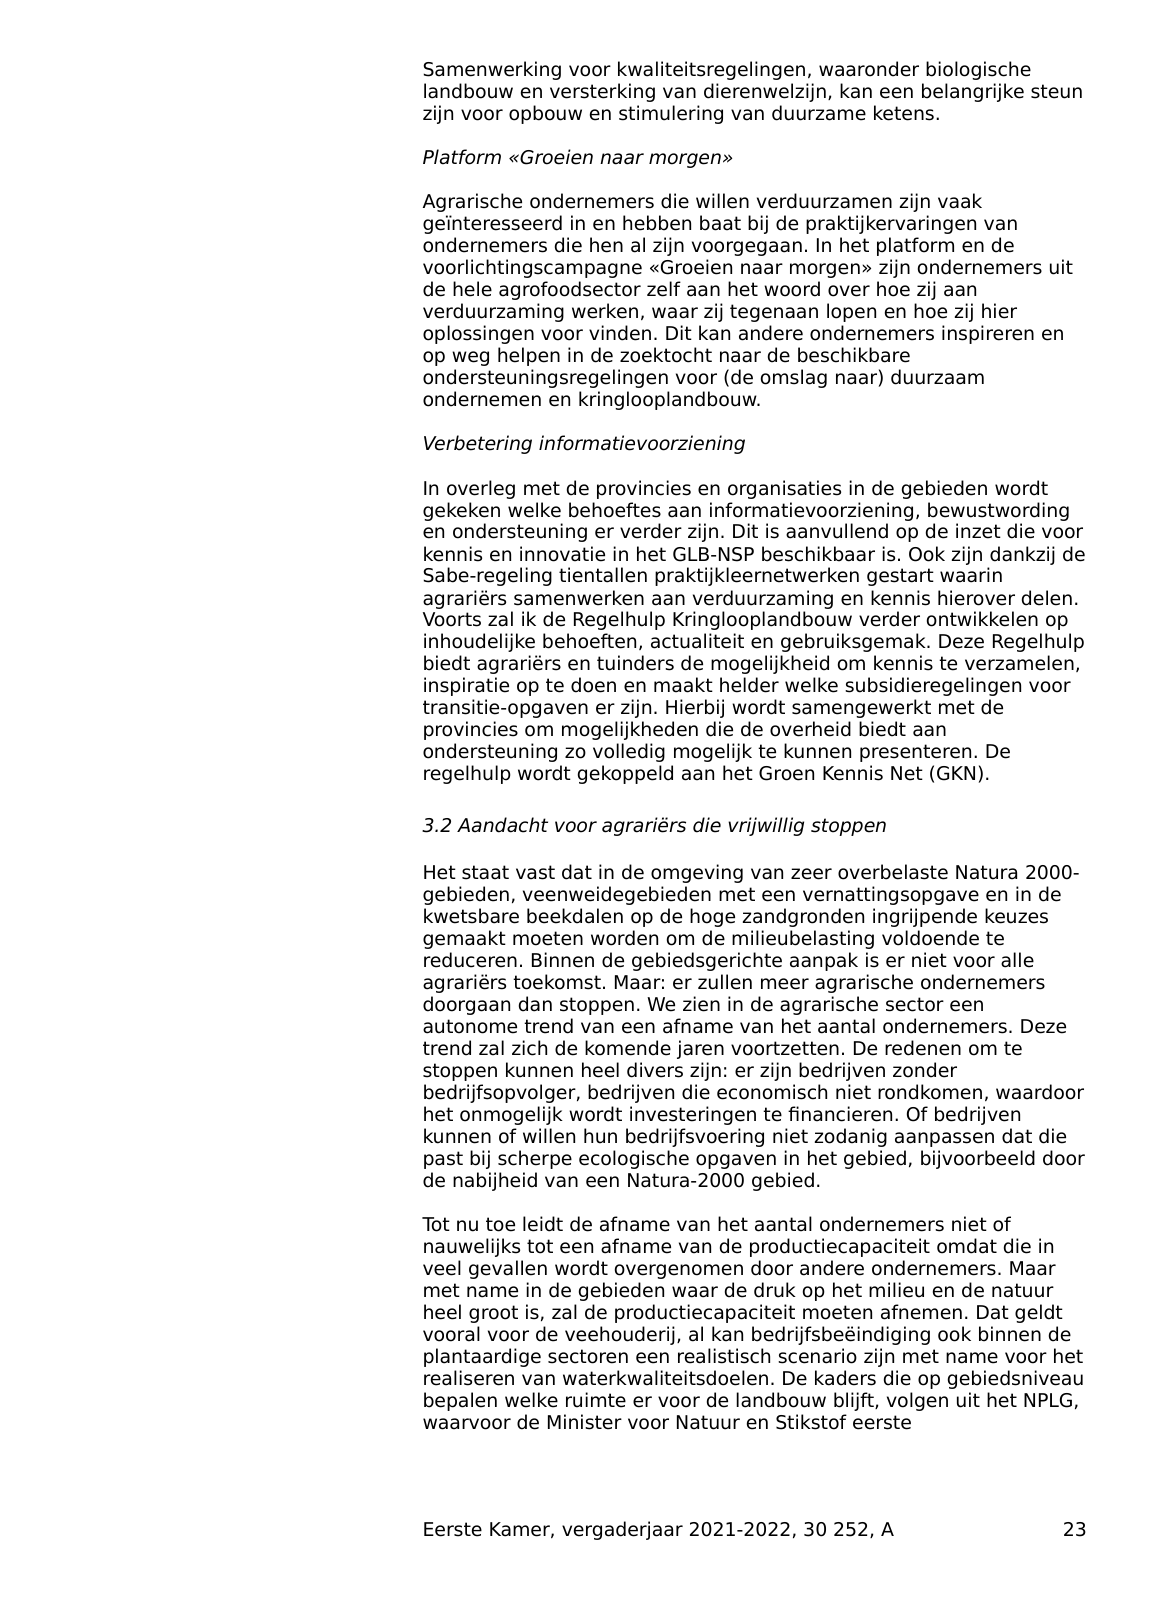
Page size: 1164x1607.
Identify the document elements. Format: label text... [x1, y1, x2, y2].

subtitle Platform «Groeien naar morgen» [422, 147, 1087, 169]
subtitle Verbetering informatievoorziening [422, 433, 1087, 455]
subtitle 3.2 Aandacht voor agrariërs die vrijwillig stoppen [422, 815, 1087, 837]
text Samenwerking voor kwaliteitsregelingen, waaronder biologische landbouw en versterking van dierenwelzijn, kan een belangrijke steun zijn voor opbouw en stimulering van duurzame ketens. [422, 59, 1087, 125]
text Het staat vast dat in de omgeving van zeer overbelaste Natura 2000-gebieden, veenweidegebieden met een vernattingsopgave en in de kwetsbare beekdalen op de hoge zandgronden ingrijpende keuzes gemaakt moeten worden om de milieubelasting voldoende te reduceren. Binnen de gebiedsgerichte aanpak is er niet voor alle agrariërs toekomst. Maar: er zullen meer agrarische ondernemers doorgaan dan stoppen. We zien in de agrarische sector een autonome trend van een afname van het aantal ondernemers. Deze trend zal zich de komende jaren voortzetten. De redenen om te stoppen kunnen heel divers zijn: er zijn bedrijven zonder bedrijfsopvolger, bedrijven die economisch niet rondkomen, waardoor het onmogelijk wordt investeringen te financieren. Of bedrijven kunnen of willen hun bedrijfsvoering niet zodanig aanpassen dat die past bij scherpe ecologische opgaven in het gebied, bijvoorbeeld door de nabijheid van een Natura-2000 gebied. [422, 862, 1087, 1192]
text Tot nu toe leidt de afname van het aantal ondernemers niet of nauwelijks tot een afname van de productiecapaciteit omdat die in veel gevallen wordt overgenomen door andere ondernemers. Maar met name in de gebieden waar de druk op het milieu en de natuur heel groot is, zal de productiecapaciteit moeten afnemen. Dat geldt vooral voor de veehouderij, al kan bedrijfsbeëindiging ook binnen de plantaardige sectoren een realistisch scenario zijn met name voor het realiseren van waterkwaliteitsdoelen. De kaders die op gebiedsniveau bepalen welke ruimte er voor de landbouw blijft, volgen uit het NPLG, waarvoor de Minister voor Natuur en Stikstof eerste [422, 1214, 1087, 1434]
text In overleg met de provincies en organisaties in de gebieden wordt gekeken welke behoeftes aan informatievoorziening, bewustwording en ondersteuning er verder zijn. Dit is aanvullend op de inzet die voor kennis en innovatie in het GLB-NSP beschikbaar is. Ook zijn dankzij de Sabe-regeling tientallen praktijkleernetwerken gestart waarin agrariërs samenwerken aan verduurzaming en kennis hierover delen. Voorts zal ik de Regelhulp Kringlooplandbouw verder ontwikkelen op inhoudelijke behoeften, actualiteit en gebruiksgemak. Deze Regelhulp biedt agrariërs en tuinders de mogelijkheid om kennis te verzamelen, inspiratie op te doen en maakt helder welke subsidieregelingen voor transitie-opgaven er zijn. Hierbij wordt samengewerkt met de provincies om mogelijkheden die de overheid biedt aan ondersteuning zo volledig mogelijk te kunnen presenteren. De regelhulp wordt gekoppeld aan het Groen Kennis Net (GKN). [422, 477, 1087, 785]
text Agrarische ondernemers die willen verduurzamen zijn vaak geïnteresseerd in en hebben baat bij de praktijkervaringen van ondernemers die hen al zijn voorgegaan. In het platform en de voorlichtingscampagne «Groeien naar morgen» zijn ondernemers uit de hele agrofoodsector zelf aan het woord over hoe zij aan verduurzaming werken, waar zij tegenaan lopen en hoe zij hier oplossingen voor vinden. Dit kan andere ondernemers inspireren en op weg helpen in de zoektocht naar de beschikbare ondersteuningsregelingen voor (de omslag naar) duurzaam ondernemen en kringlooplandbouw. [422, 191, 1087, 411]
